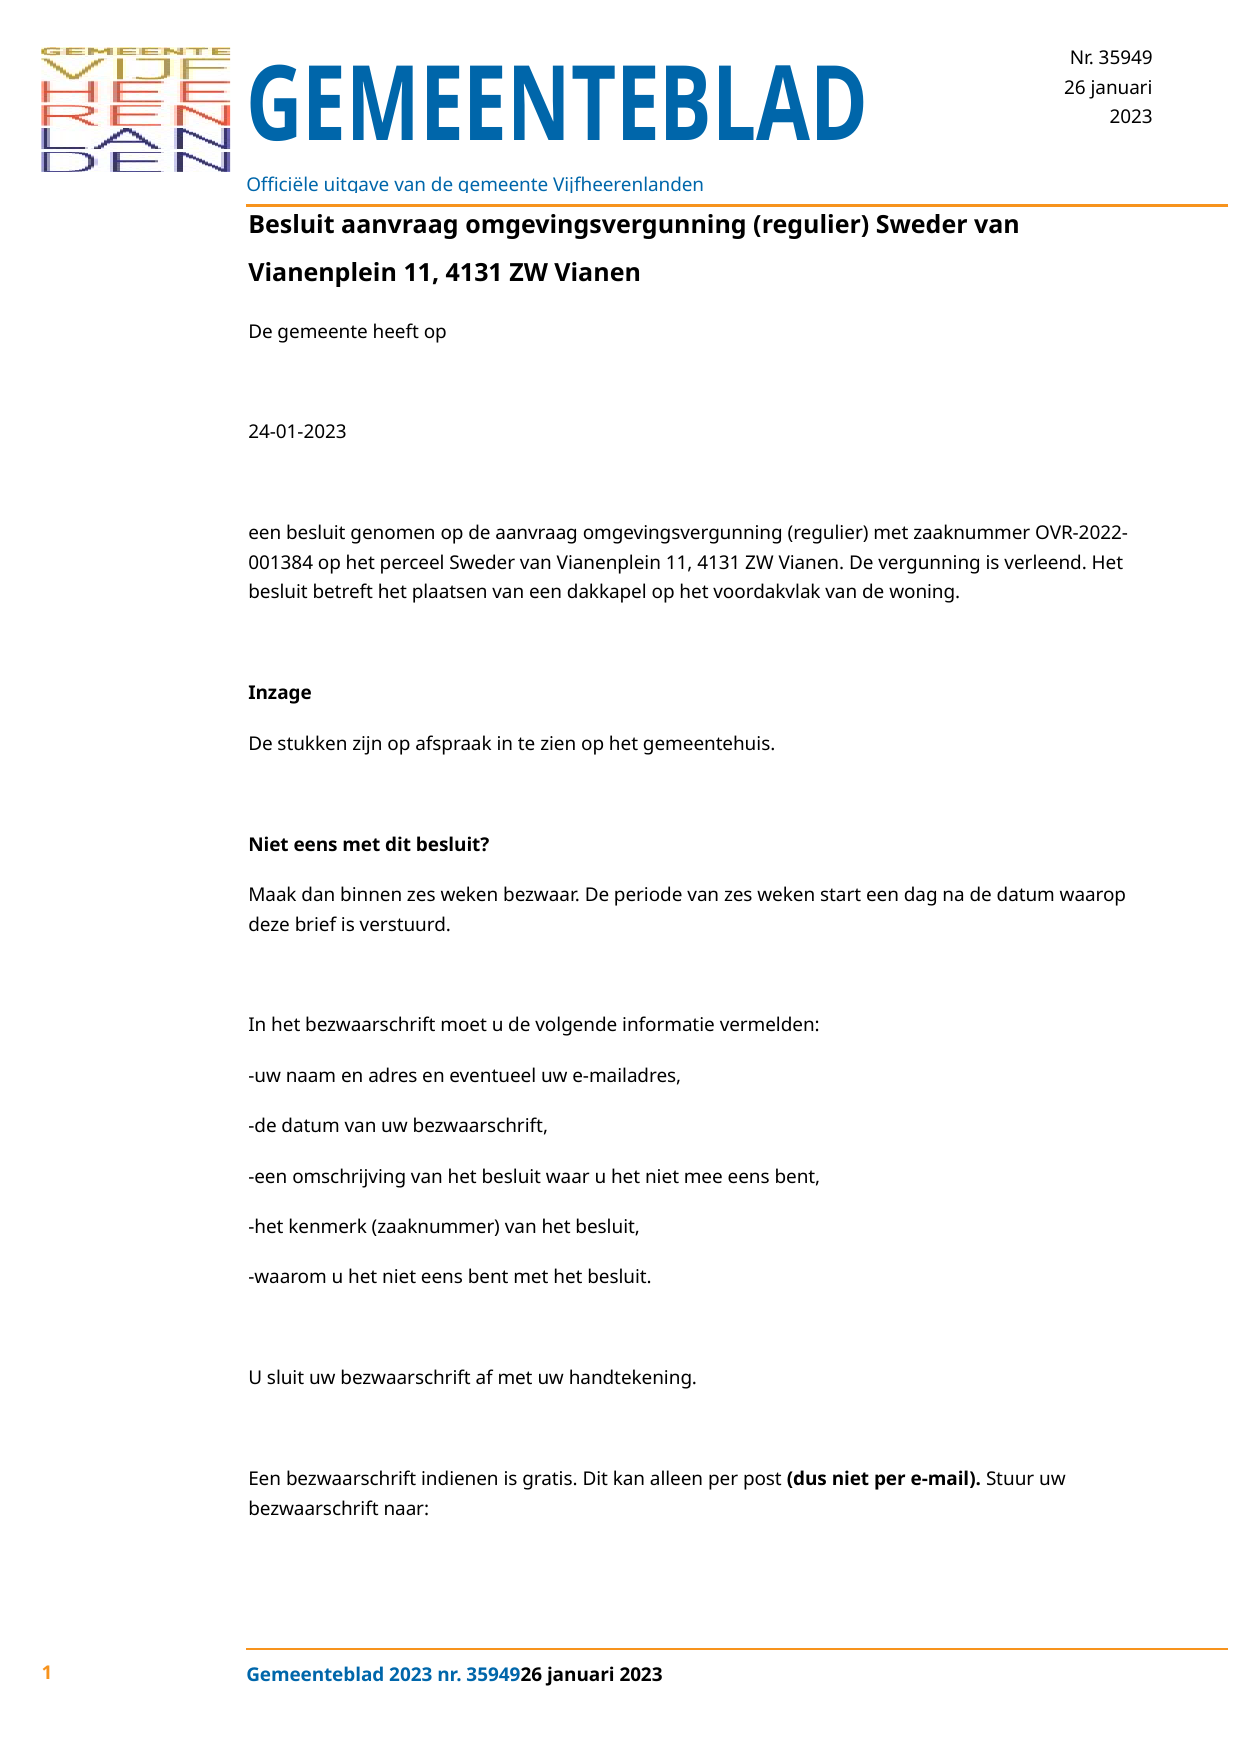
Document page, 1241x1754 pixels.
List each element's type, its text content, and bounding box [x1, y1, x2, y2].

text Een bezwaarschrift indienen is gratis. Dit kan alleen per post (dus niet per e-mail). Stuur uw bezwaarschrift naar: [248, 1465, 1152, 1521]
text -waarom u het niet eens bent met het besluit. [248, 1264, 1152, 1289]
text Inzage [248, 679, 1152, 705]
text Maak dan binnen zes weken bezwaar. De periode van zes weken start een dag na de datum waarop deze brief is verstuurd. [248, 881, 1152, 937]
text Besluit aanvraag omgevingsvergunning (regulier) Sweder van Vianenplein 11, 4131 ZW Vianen [248, 207, 1152, 288]
text In het bezwaarschrift moet u de volgende informatie vermelden: [248, 1012, 1152, 1037]
text De stukken zijn op afspraak in te zien op het gemeentehuis. [248, 730, 1152, 756]
picture [41, 47, 231, 172]
text een besluit genomen op de aanvraag omgevingsvergunning (regulier) met zaaknummer OVR-2022-001384 op het perceel Sweder van Vianenplein 11, 4131 ZW Vianen. De vergunning is verleend. Het besluit betreft het plaatsen van een dakkapel op het voordakvlak van de woning. [248, 519, 1152, 604]
text -het kenmerk (zaaknummer) van het besluit, [248, 1213, 1152, 1239]
text 24-01-2023 [248, 419, 1152, 444]
text Niet eens met dit besluit? [248, 831, 1152, 857]
text De gemeente heeft op [248, 318, 1152, 344]
text -de datum van uw bezwaarschrift, [248, 1112, 1152, 1138]
text -een omschrijving van het besluit waar u het niet mee eens bent, [248, 1163, 1152, 1189]
text -uw naam en adres en eventueel uw e-mailadres, [248, 1062, 1152, 1088]
text U sluit uw bezwaarschrift af met uw handtekening. [248, 1364, 1152, 1390]
